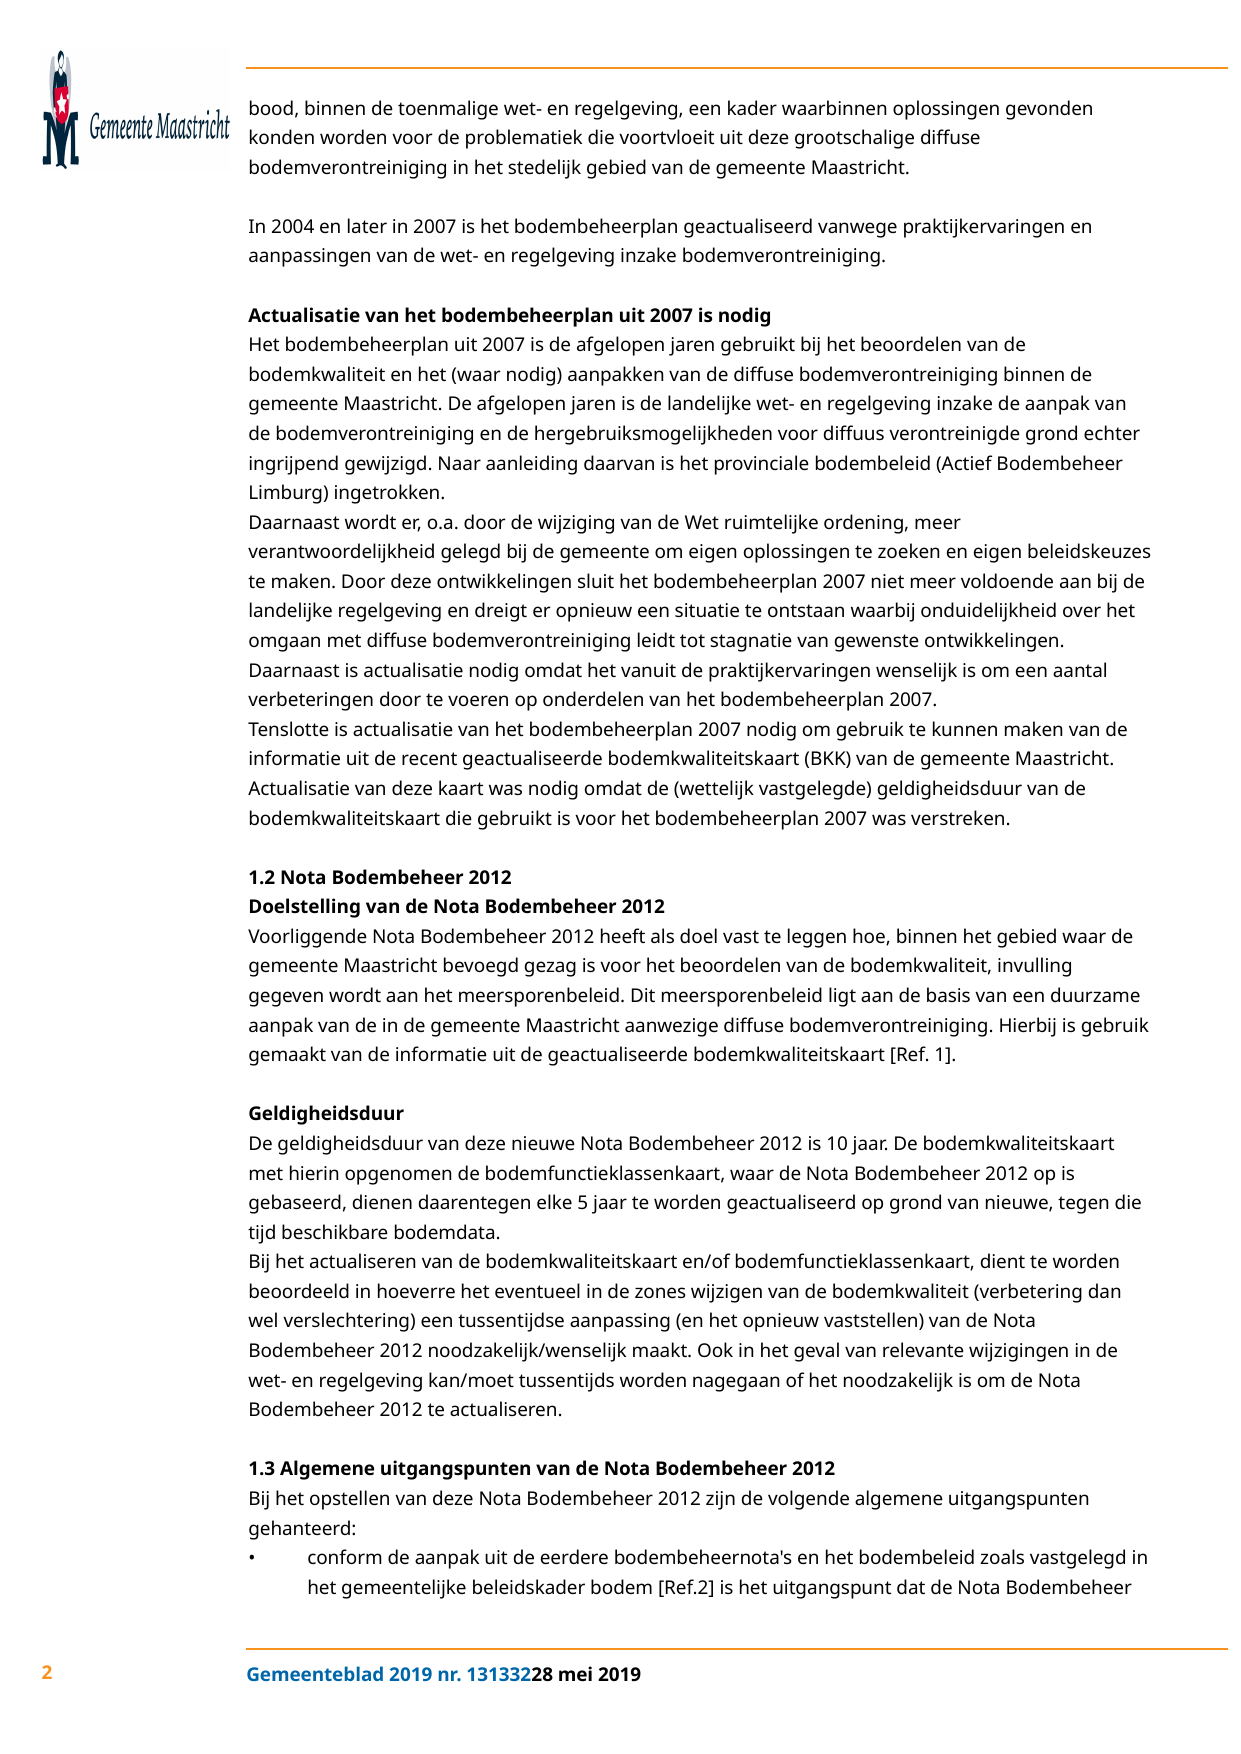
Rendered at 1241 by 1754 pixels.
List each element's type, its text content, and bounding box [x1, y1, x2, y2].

text Tenslotte is actualisatie van het bodembeheerplan 2007 nodig om gebruik te kunnen maken van de informatie uit de recent geactualiseerde bodemkwaliteitskaart (BKK) van de gemeente Maastricht. Actualisatie van deze kaart was nodig omdat de (wettelijk vastgelegde) geldigheidsduur van de bodemkwaliteitskaart die gebruikt is voor het bodembeheerplan 2007 was verstreken. [248, 716, 1152, 831]
text Doelstelling van de Nota Bodembeheer 2012 [248, 893, 1152, 919]
list conform de aanpak uit de eerdere bodembeheernota's en het bodembeleid zoals vastgelegd in het gemeentelijke beleidskader bodem [Ref.2] is het uitgangspunt dat de Nota Bodembeheer [248, 1544, 1152, 1600]
text Geldigheidsduur [248, 1101, 1152, 1126]
text Bij het actualiseren van de bodemkwaliteitskaart en/of bodemfunctieklassenkaart, dient te worden beoordeeld in hoeverre het eventueel in de zones wijzigen van de bodemkwaliteit (verbetering dan wel verslechtering) een tussentijdse aanpassing (en het opnieuw vaststellen) van de Nota Bodembeheer 2012 noodzakelijk/wenselijk maakt. Ook in het geval van relevante wijzigingen in de wet- en regelgeving kan/moet tussentijds worden nagegaan of het noodzakelijk is om de Nota Bodembeheer 2012 te actualiseren. [248, 1248, 1152, 1422]
text In 2004 en later in 2007 is het bodembeheerplan geactualiseerd vanwege praktijkervaringen en aanpassingen van de wet- en regelgeving inzake bodemverontreiniging. [248, 213, 1152, 268]
text 1.3 Algemene uitgangspunten van de Nota Bodembeheer 2012 [248, 1456, 1152, 1481]
text Voorliggende Nota Bodembeheer 2012 heeft als doel vast te leggen hoe, binnen het gebied waar de gemeente Maastricht bevoegd gezag is voor het beoordelen van de bodemkwaliteit, invulling gegeven wordt aan het meersporenbeleid. Dit meersporenbeleid ligt aan de basis van een duurzame aanpak van de in de gemeente Maastricht aanwezige diffuse bodemverontreiniging. Hierbij is gebruik gemaakt van de informatie uit de geactualiseerde bodemkwaliteitskaart [Ref. 1]. [248, 923, 1152, 1067]
text Daarnaast wordt er, o.a. door de wijziging van de Wet ruimtelijke ordening, meer verantwoordelijkheid gelegd bij de gemeente om eigen oplossingen te zoeken en eigen beleidskeuzes te maken. Door deze ontwikkelingen sluit het bodembeheerplan 2007 niet meer voldoende aan bij de landelijke regelgeving en dreigt er opnieuw een situatie te ontstaan waarbij onduidelijkheid over het omgaan met diffuse bodemverontreiniging leidt tot stagnatie van gewenste ontwikkelingen. [248, 509, 1152, 653]
text Daarnaast is actualisatie nodig omdat het vanuit de praktijkervaringen wenselijk is om een aantal verbeteringen door te voeren op onderdelen van het bodembeheerplan 2007. [248, 657, 1152, 712]
text De geldigheidsduur van deze nieuwe Nota Bodembeheer 2012 is 10 jaar. De bodemkwaliteitskaart met hierin opgenomen de bodemfunctieklassenkaart, waar de Nota Bodembeheer 2012 op is gebaseerd, dienen daarentegen elke 5 jaar te worden geactualiseerd op grond van nieuwe, tegen die tijd beschikbare bodemdata. [248, 1130, 1152, 1245]
text Actualisatie van het bodembeheerplan uit 2007 is nodig [248, 302, 1152, 328]
text bood, binnen de toenmalige wet- en regelgeving, een kader waarbinnen oplossingen gevonden konden worden voor de problematiek die voortvloeit uit deze grootschalige diffuse bodemverontreiniging in het stedelijk gebied van de gemeente Maastricht. [248, 95, 1152, 180]
text Het bodembeheerplan uit 2007 is de afgelopen jaren gebruikt bij het beoordelen van de bodemkwaliteit en het (waar nodig) aanpakken van de diffuse bodemverontreiniging binnen de gemeente Maastricht. De afgelopen jaren is de landelijke wet- en regelgeving inzake de aanpak van de bodemverontreiniging en de hergebruiksmogelijkheden voor diffuus verontreinigde grond echter ingrijpend gewijzigd. Naar aanleiding daarvan is het provinciale bodembeleid (Actief Bodembeheer Limburg) ingetrokken. [248, 331, 1152, 505]
picture [41, 47, 231, 172]
text Bij het opstellen van deze Nota Bodembeheer 2012 zijn de volgende algemene uitgangspunten gehanteerd: [248, 1485, 1152, 1541]
text 1.2 Nota Bodembeheer 2012 [248, 864, 1152, 890]
